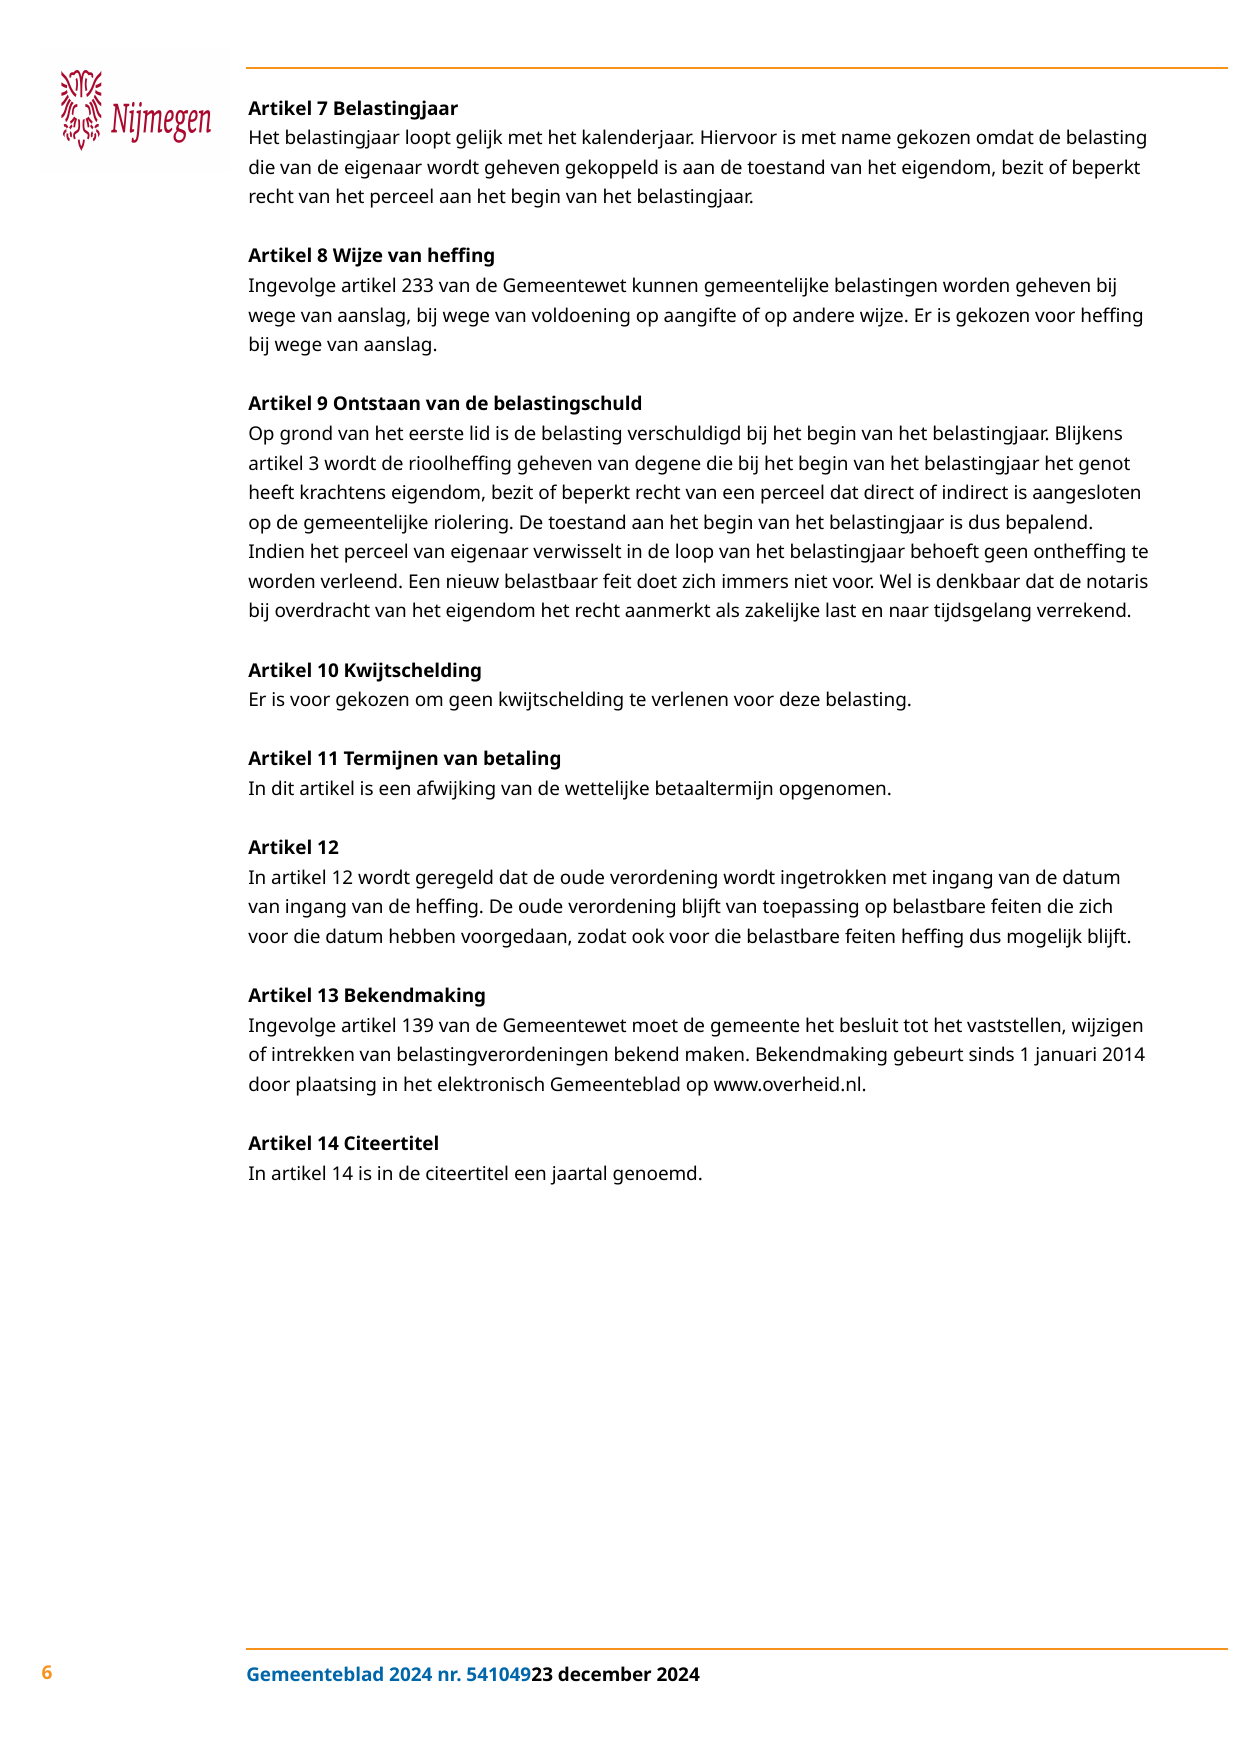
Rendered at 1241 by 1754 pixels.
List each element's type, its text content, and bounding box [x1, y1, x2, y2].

text Artikel 12 [248, 834, 1152, 860]
text Artikel 7 Belastingjaar [248, 95, 1152, 121]
text Er is voor gekozen om geen kwijtschelding te verlenen voor deze belasting. [248, 686, 1152, 712]
text In artikel 12 wordt geregeld dat de oude verordening wordt ingetrokken met ingang van de datum van ingang van de heffing. De oude verordening blijft van toepassing op belastbare feiten die zich voor die datum hebben voorgedaan, zodat ook voor die belastbare feiten heffing dus mogelijk blijft. [248, 864, 1152, 949]
text Artikel 11 Termijnen van betaling [248, 746, 1152, 771]
text Op grond van het eerste lid is de belasting verschuldigd bij het begin van het belastingjaar. Blijkens artikel 3 wordt de rioolheffing geheven van degene die bij het begin van het belastingjaar het genot heeft krachtens eigendom, bezit of beperkt recht van een perceel dat direct of indirect is aangesloten op de gemeentelijke riolering. De toestand aan het begin van het belastingjaar is dus bepalend. Indien het perceel van eigenaar verwisselt in de loop van het belastingjaar behoeft geen ontheffing te worden verleend. Een nieuw belastbaar feit doet zich immers niet voor. Wel is denkbaar dat de notaris bij overdracht van het eigendom het recht aanmerkt als zakelijke last en naar tijdsgelang verrekend. [248, 420, 1152, 623]
text Artikel 9 Ontstaan van de belastingschuld [248, 391, 1152, 416]
text In dit artikel is een afwijking van de wettelijke betaaltermijn opgenomen. [248, 775, 1152, 801]
text Artikel 13 Bekendmaking [248, 982, 1152, 1008]
text In artikel 14 is in de citeertitel een jaartal genoemd. [248, 1160, 1152, 1186]
text Het belastingjaar loopt gelijk met het kalenderjaar. Hiervoor is met name gekozen omdat de belasting die van de eigenaar wordt geheven gekoppeld is aan de toestand van het eigendom, bezit of beperkt recht van het perceel aan het begin van het belastingjaar. [248, 124, 1152, 209]
text Ingevolge artikel 233 van de Gemeentewet kunnen gemeentelijke belastingen worden geheven bij wege van aanslag, bij wege van voldoening op aangifte of op andere wijze. Er is gekozen voor heffing bij wege van aanslag. [248, 272, 1152, 357]
picture [41, 47, 231, 172]
text Artikel 10 Kwijtschelding [248, 657, 1152, 683]
text Ingevolge artikel 139 van de Gemeentewet moet de gemeente het besluit tot het vaststellen, wijzigen of intrekken van belastingverordeningen bekend maken. Bekendmaking gebeurt sinds 1 januari 2014 door plaatsing in het elektronisch Gemeenteblad op www.overheid.nl. [248, 1012, 1152, 1097]
text Artikel 14 Citeertitel [248, 1130, 1152, 1156]
text Artikel 8 Wijze van heffing [248, 243, 1152, 268]
